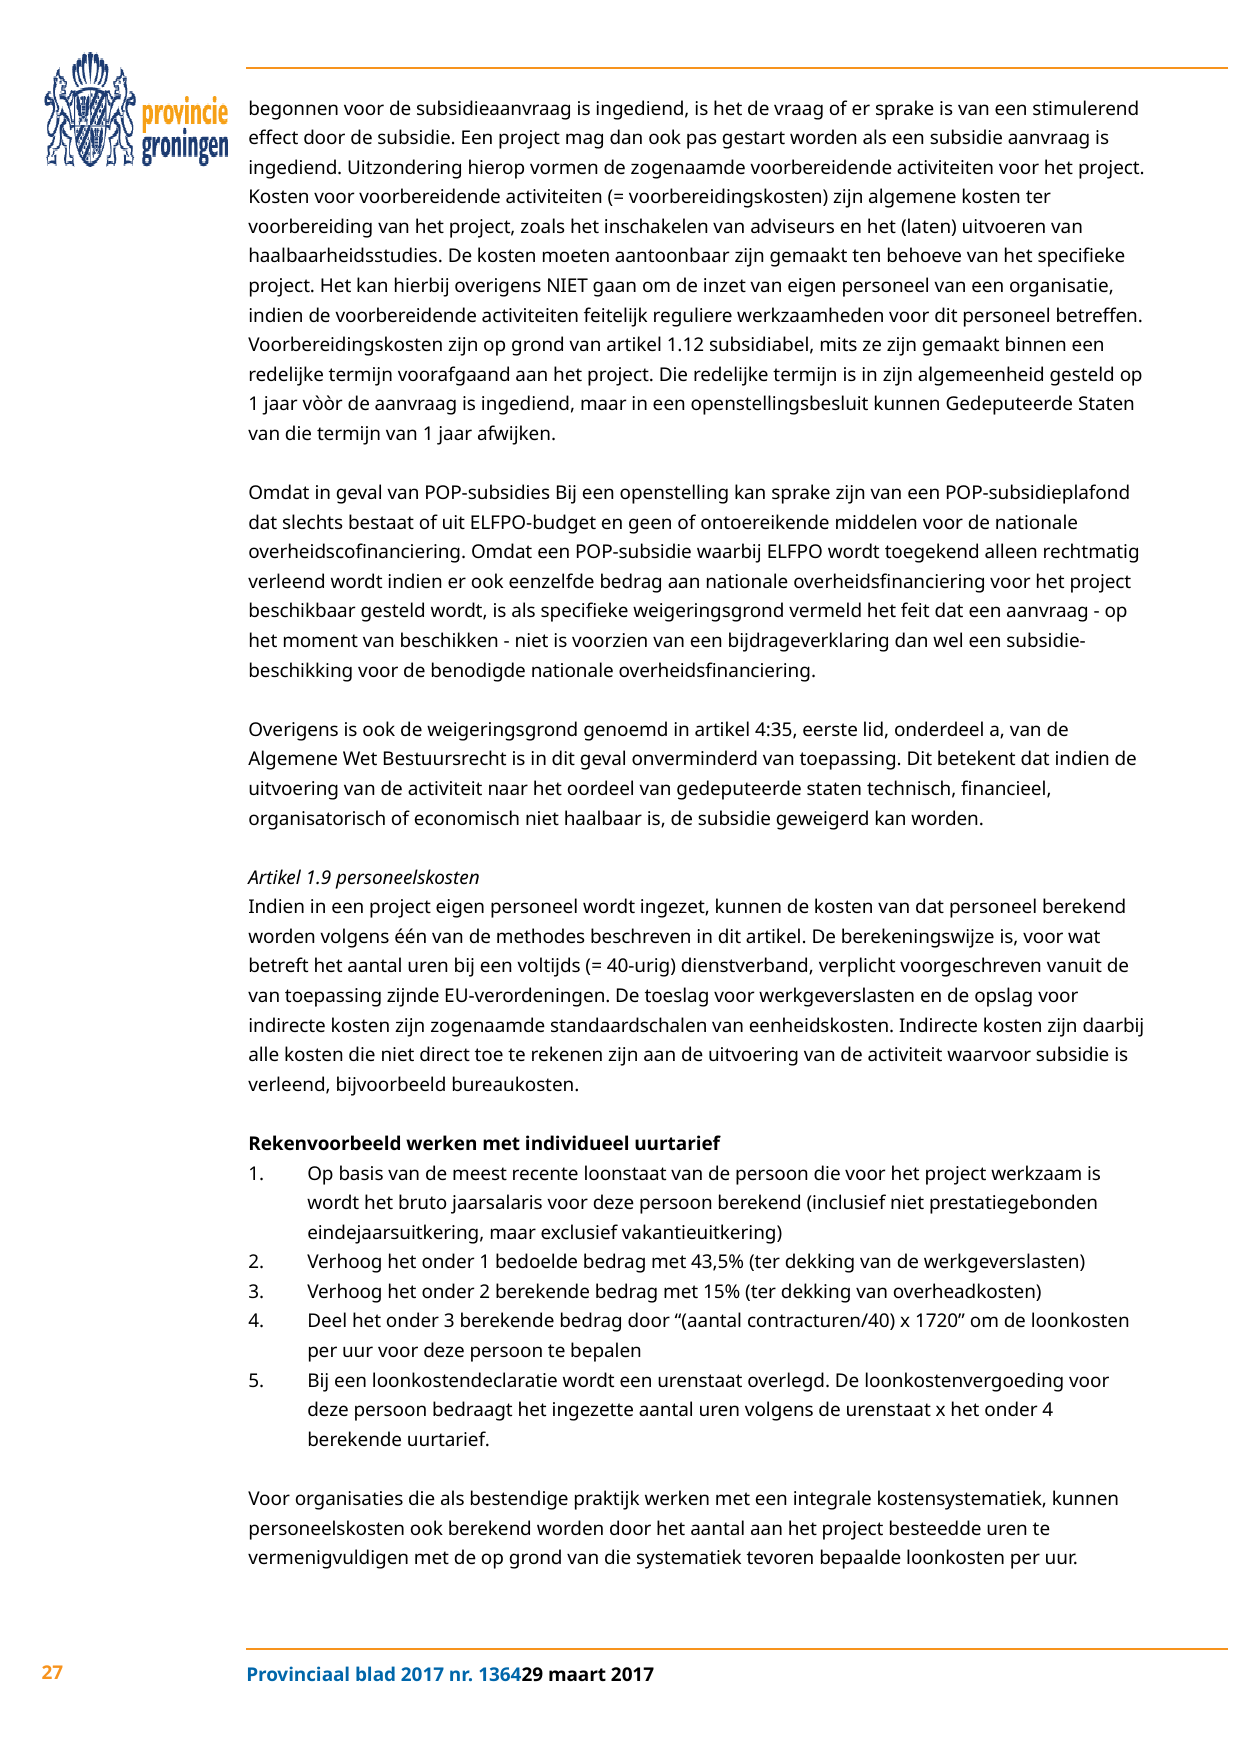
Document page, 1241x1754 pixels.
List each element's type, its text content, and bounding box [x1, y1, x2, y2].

text Voor organisaties die als bestendige praktijk werken met een integrale kostensystematiek, kunnen personeelskosten ook berekend worden door het aantal aan het project besteedde uren te vermenigvuldigen met de op grond van die systematiek tevoren bepaalde loonkosten per uur. [248, 1485, 1152, 1570]
text begonnen voor de subsidieaanvraag is ingediend, is het de vraag of er sprake is van een stimulerend effect door de subsidie. Een project mag dan ook pas gestart worden als een subsidie aanvraag is ingediend. Uitzondering hierop vormen de zogenaamde voorbereidende activiteiten voor het project. Kosten voor voorbereidende activiteiten (= voorbereidingskosten) zijn algemene kosten ter voorbereiding van het project, zoals het inschakelen van adviseurs en het (laten) uitvoeren van haalbaarheidsstudies. De kosten moeten aantoonbaar zijn gemaakt ten behoeve van het specifieke project. Het kan hierbij overigens NIET gaan om de inzet van eigen personeel van een organisatie, indien de voorbereidende activiteiten feitelijk reguliere werkzaamheden voor dit personeel betreffen. [248, 95, 1152, 328]
picture [41, 47, 231, 172]
list Verhoog het onder 2 berekende bedrag met 15% (ter dekking van overheadkosten) [248, 1278, 1152, 1304]
text Voorbereidingskosten zijn op grond van artikel 1.12 subsidiabel, mits ze zijn gemaakt binnen een redelijke termijn voorafgaand aan het project. Die redelijke termijn is in zijn algemeenheid gesteld op 1 jaar vòòr de aanvraag is ingediend, maar in een openstellingsbesluit kunnen Gedeputeerde Staten van die termijn van 1 jaar afwijken. [248, 331, 1152, 446]
text Overigens is ook de weigeringsgrond genoemd in artikel 4:35, eerste lid, onderdeel a, van de Algemene Wet Bestuursrecht is in dit geval onverminderd van toepassing. Dit betekent dat indien de uitvoering van de activiteit naar het oordeel van gedeputeerde staten technisch, financieel, organisatorisch of economisch niet haalbaar is, de subsidie geweigerd kan worden. [248, 716, 1152, 831]
list Verhoog het onder 1 bedoelde bedrag met 43,5% (ter dekking van de werkgeverslasten) [248, 1248, 1152, 1274]
text Indien in een project eigen personeel wordt ingezet, kunnen de kosten van dat personeel berekend worden volgens één van de methodes beschreven in dit artikel. De berekeningswijze is, voor wat betreft het aantal uren bij een voltijds (= 40-urig) dienstverband, verplicht voorgeschreven vanuit de van toepassing zijnde EU-verordeningen. De toeslag voor werkgeverslasten en de opslag voor indirecte kosten zijn zogenaamde standaardschalen van eenheidskosten. Indirecte kosten zijn daarbij alle kosten die niet direct toe te rekenen zijn aan de uitvoering van de activiteit waarvoor subsidie is verleend, bijvoorbeeld bureaukosten. [248, 893, 1152, 1097]
list Bij een loonkostendeclaratie wordt een urenstaat overlegd. De loonkostenvergoeding voor deze persoon bedraagt het ingezette aantal uren volgens de urenstaat x het onder 4 berekende uurtarief. [248, 1367, 1152, 1452]
text Omdat in geval van POP-subsidies Bij een openstelling kan sprake zijn van een POP-subsidieplafond dat slechts bestaat of uit ELFPO-budget en geen of ontoereikende middelen voor de nationale overheidscofinanciering. Omdat een POP-subsidie waarbij ELFPO wordt toegekend alleen rechtmatig verleend wordt indien er ook eenzelfde bedrag aan nationale overheidsfinanciering voor het project beschikbaar gesteld wordt, is als specifieke weigeringsgrond vermeld het feit dat een aanvraag - op het moment van beschikken - niet is voorzien van een bijdrageverklaring dan wel een subsidie- beschikking voor de benodigde nationale overheidsfinanciering. [248, 479, 1152, 683]
text Rekenvoorbeeld werken met individueel uurtarief [248, 1130, 1152, 1156]
list Deel het onder 3 berekende bedrag door “(aantal contracturen/40) x 1720” om de loonkosten per uur voor deze persoon te bepalen [248, 1308, 1152, 1363]
list Op basis van de meest recente loonstaat van de persoon die voor het project werkzaam is wordt het bruto jaarsalaris voor deze persoon berekend (inclusief niet prestatiegebonden eindejaarsuitkering, maar exclusief vakantieuitkering) [248, 1160, 1152, 1245]
text Artikel 1.9 personeelskosten [248, 864, 1152, 890]
